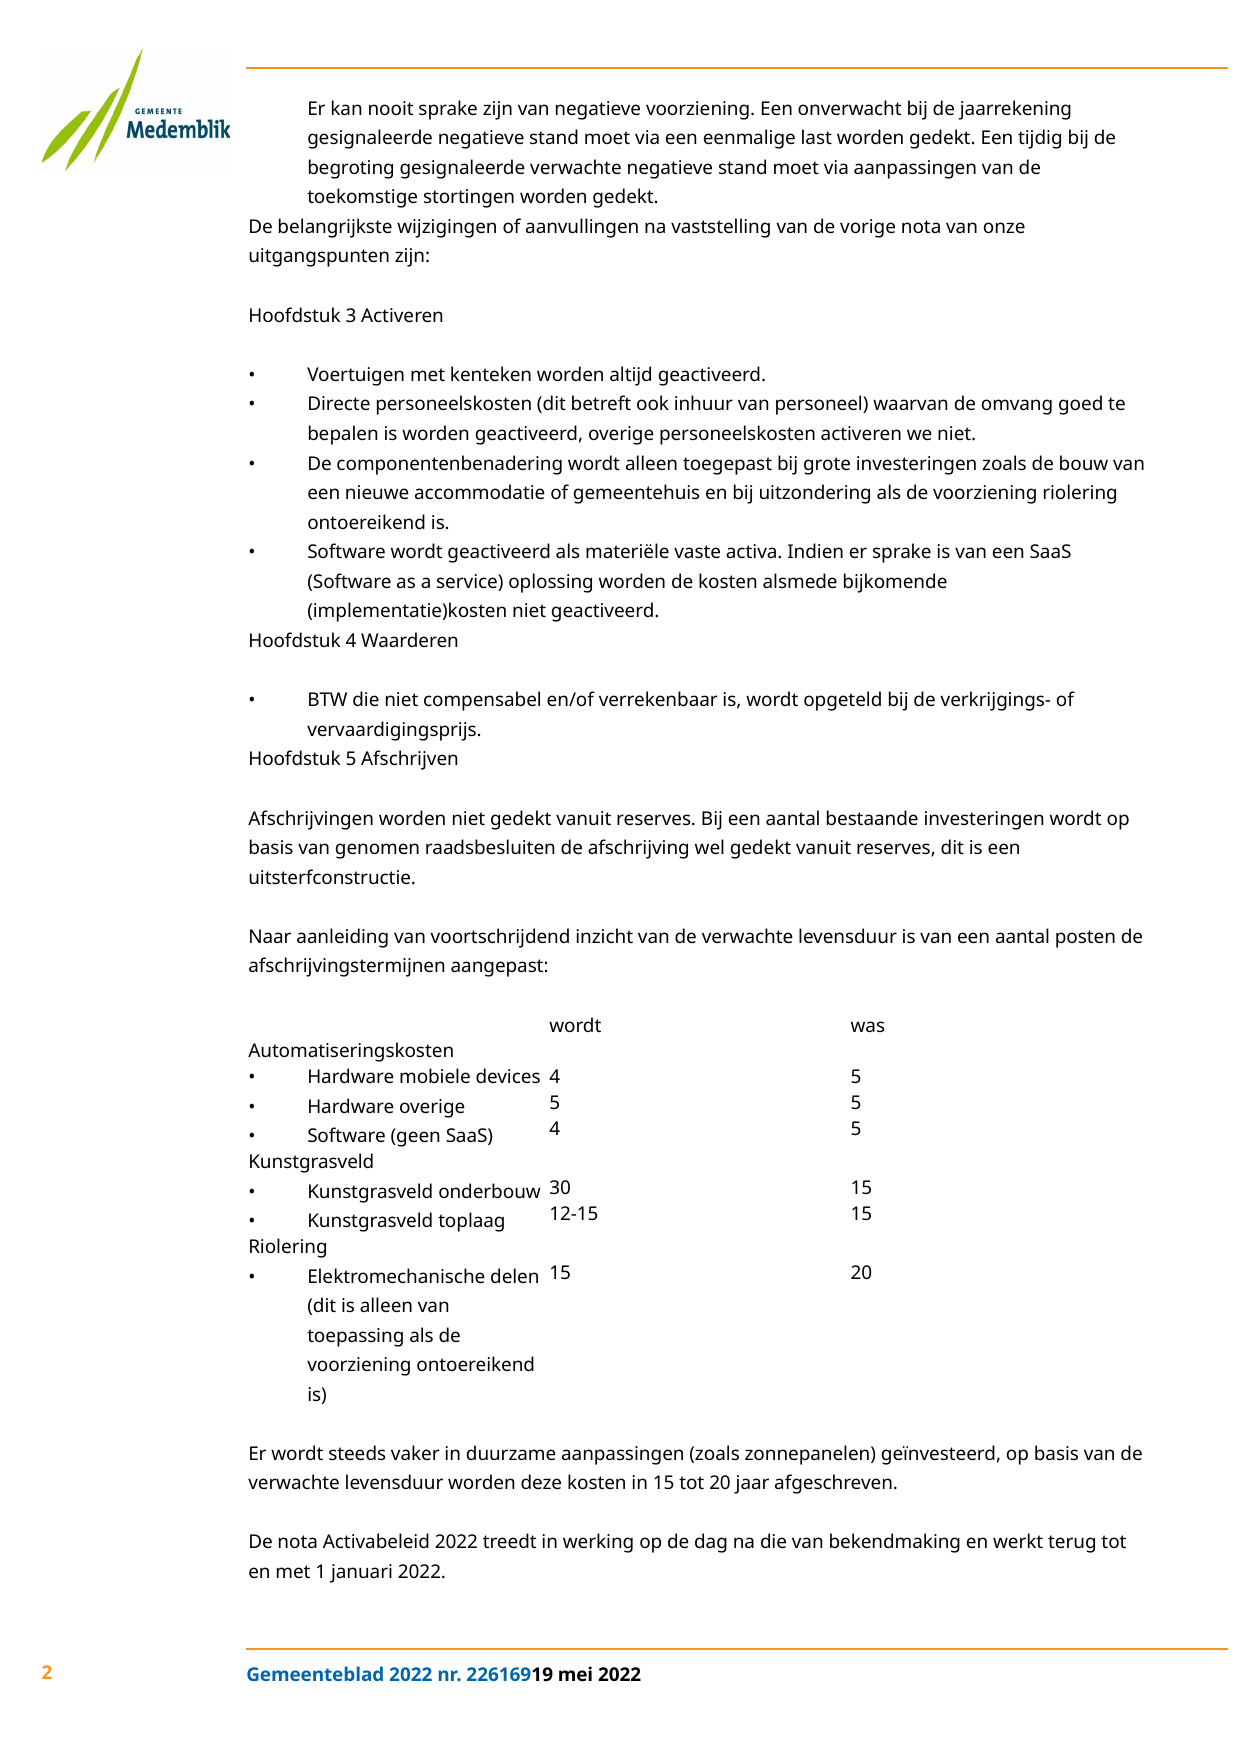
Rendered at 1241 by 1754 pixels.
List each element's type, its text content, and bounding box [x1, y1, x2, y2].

table_cell 4 [549, 1064, 850, 1089]
picture [41, 47, 231, 172]
text De belangrijkste wijzigingen of aanvullingen na vaststelling van de vorige nota van onze uitgangspunten zijn: [248, 213, 1152, 268]
table_cell Automatiseringskosten [248, 1038, 549, 1063]
table_cell 5 [850, 1089, 1152, 1115]
table_cell 15 [549, 1259, 850, 1407]
table_cell [549, 1233, 850, 1259]
list Voertuigen met kenteken worden altijd geactiveerd. [248, 361, 1152, 387]
table_header [248, 1012, 549, 1038]
table_cell 5 [850, 1115, 1152, 1148]
table_cell Riolering Elektromechanische delen (dit is alleen van toepassing als de voorziening ontoereikend is) [248, 1233, 549, 1407]
table_cell Hardware mobiele devices Hardware overige Software (geen SaaS) [248, 1064, 549, 1148]
text Naar aanleiding van voortschrijdend inzicht van de verwachte levensduur is van een aantal posten de afschrijvingstermijnen aangepast: [248, 923, 1152, 978]
table_cell [850, 1148, 1152, 1174]
text Er wordt steeds vaker in duurzame aanpassingen (zoals zonnepanelen) geïnvesteerd, op basis van de verwachte levensduur worden deze kosten in 15 tot 20 jaar afgeschreven. [248, 1440, 1152, 1495]
list Directe personeelskosten (dit betreft ook inhuur van personeel) waarvan de omvang goed te bepalen is worden geactiveerd, overige personeelskosten activeren we niet. [248, 391, 1152, 446]
list Software wordt geactiveerd als materiële vaste activa. Indien er sprake is van een SaaS (Software as a service) oplossing worden de kosten alsmede bijkomende (implementatie)kosten niet geactiveerd. [248, 538, 1152, 623]
table_cell 4 [549, 1115, 850, 1148]
table_cell [549, 1148, 850, 1174]
table_cell 12-15 [549, 1200, 850, 1233]
table_cell 30 [549, 1174, 850, 1200]
text Hoofdstuk 4 Waarderen [248, 627, 1152, 653]
text Afschrijvingen worden niet gedekt vanuit reserves. Bij een aantal bestaande investeringen wordt op basis van genomen raadsbesluiten de afschrijving wel gedekt vanuit reserves, dit is een uitsterfconstructie. [248, 805, 1152, 890]
table_cell [850, 1038, 1152, 1063]
text Hoofdstuk 5 Afschrijven [248, 746, 1152, 771]
table_cell 15 [850, 1200, 1152, 1233]
table_cell 15 [850, 1174, 1152, 1200]
list De componentenbenadering wordt alleen toegepast bij grote investeringen zoals de bouw van een nieuwe accommodatie of gemeentehuis en bij uitzondering als de voorziening riolering ontoereikend is. [248, 450, 1152, 535]
table_cell 20 [850, 1259, 1152, 1407]
table_cell 5 [850, 1064, 1152, 1089]
text Hoofdstuk 3 Activeren [248, 302, 1152, 328]
table_cell [549, 1038, 850, 1063]
list Er kan nooit sprake zijn van negatieve voorziening. Een onverwacht bij de jaarrekening gesignaleerde negatieve stand moet via een eenmalige last worden gedekt. Een tijdig bij de begroting gesignaleerde verwachte negatieve stand moet via aanpassingen van de toekomstige stortingen worden gedekt. [248, 95, 1152, 209]
text De nota Activabeleid 2022 treedt in werking op de dag na die van bekendmaking en werkt terug tot en met 1 januari 2022. [248, 1528, 1152, 1584]
table_cell Kunstgrasveld Kunstgrasveld onderbouw Kunstgrasveld toplaag [248, 1148, 549, 1233]
table_cell [850, 1233, 1152, 1259]
table_cell 5 [549, 1089, 850, 1115]
table_header wordt [549, 1012, 850, 1038]
table_header was [850, 1012, 1152, 1038]
list BTW die niet compensabel en/of verrekenbaar is, wordt opgeteld bij de verkrijgings- of vervaardigingsprijs. [248, 686, 1152, 742]
